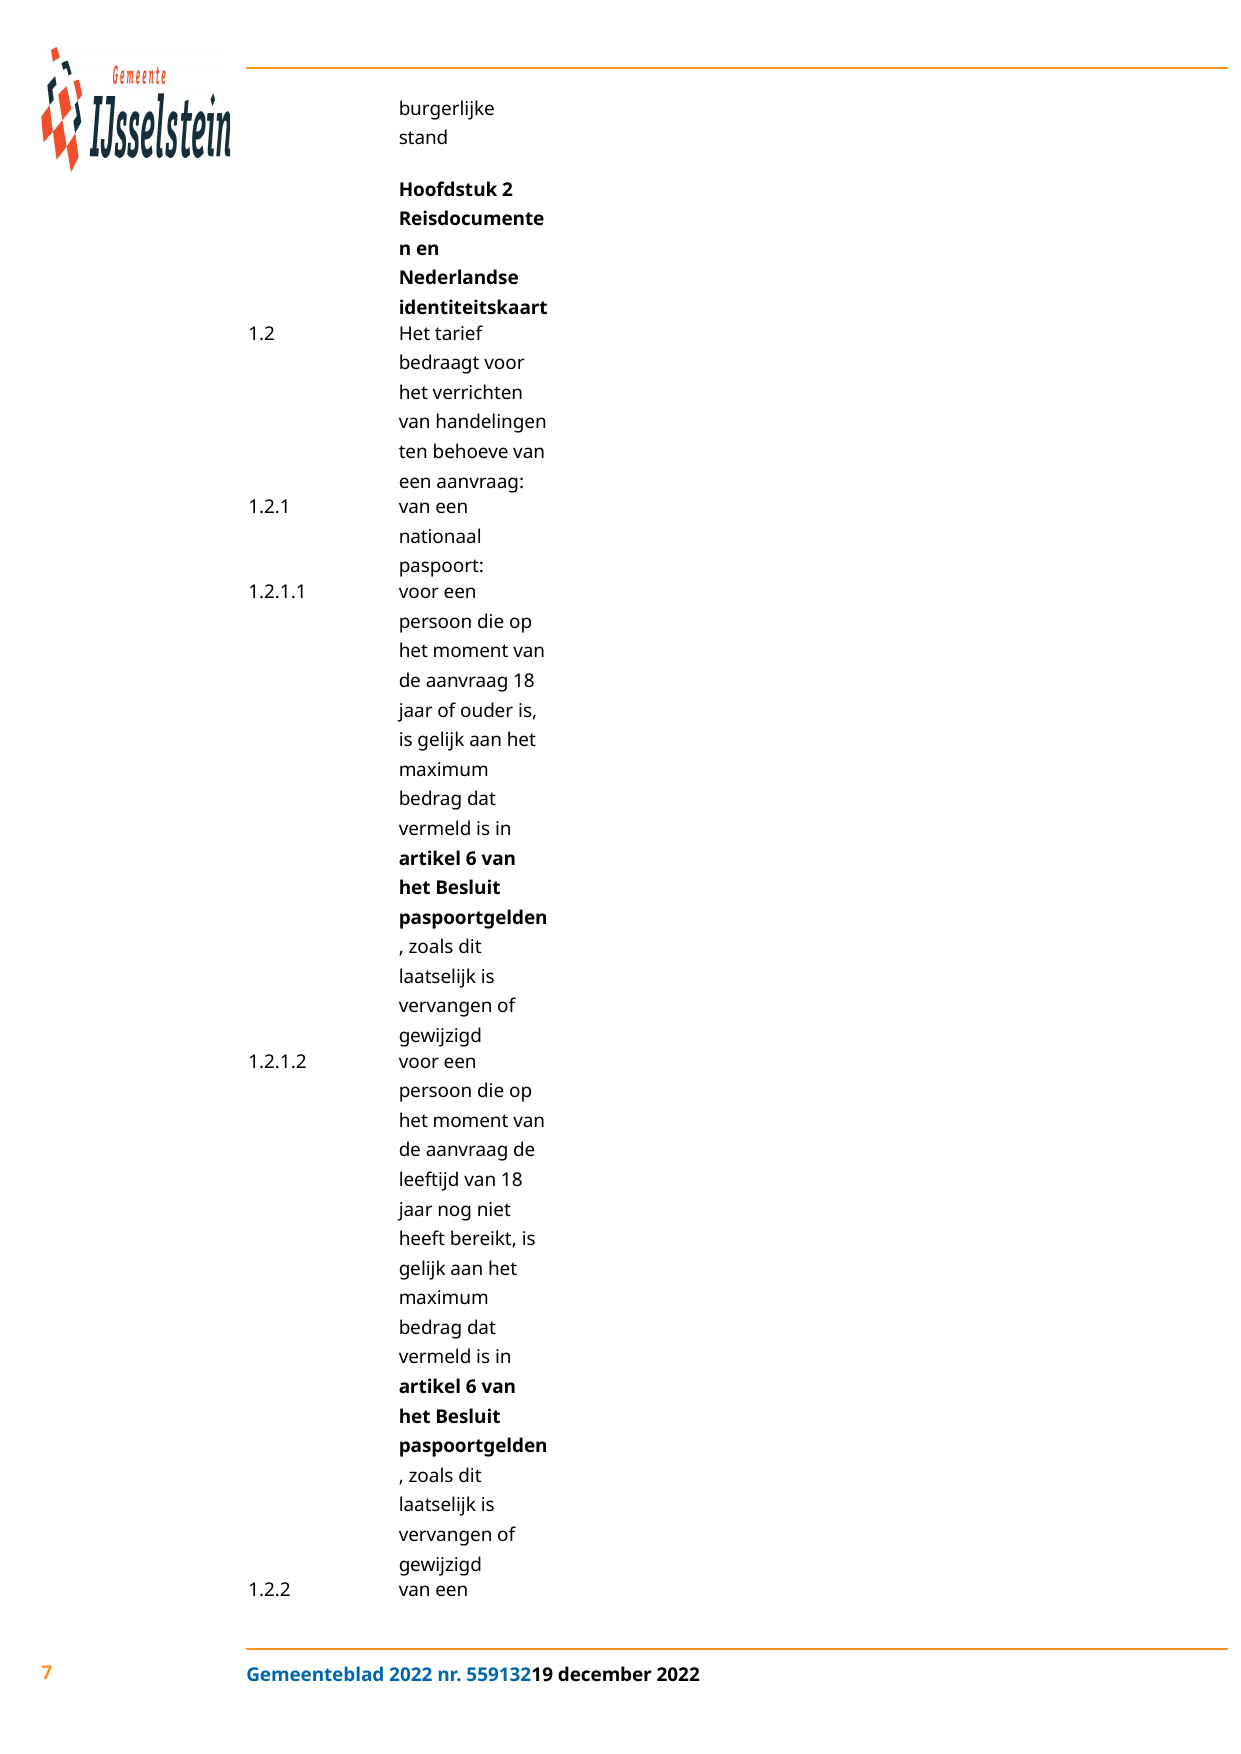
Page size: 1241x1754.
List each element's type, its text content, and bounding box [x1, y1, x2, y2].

table_cell Hoofdstuk 2 Reisdocumenten en Nederlandse identiteitskaart [399, 176, 549, 320]
table_cell 1.2.1.1 [248, 579, 398, 1048]
table_cell [248, 176, 398, 320]
table_cell van een nationaal paspoort: [399, 494, 549, 578]
picture [41, 47, 231, 172]
table_cell van een [399, 1577, 549, 1602]
table_cell [549, 1048, 700, 1577]
table_cell 1.2.2 [248, 1577, 398, 1602]
table_cell [549, 320, 700, 493]
table_cell [549, 579, 700, 1048]
table_cell [549, 176, 700, 320]
table_cell [549, 95, 700, 150]
table_cell [399, 150, 549, 176]
table_cell 1.2 [248, 320, 398, 493]
table_cell [549, 1577, 700, 1602]
table_cell 1.2.1 [248, 494, 398, 578]
table_cell [248, 150, 398, 176]
table_cell burgerlijke stand [399, 95, 549, 150]
table_cell voor een persoon die op het moment van de aanvraag de leeftijd van 18 jaar nog niet heeft bereikt, is gelijk aan het maximum bedrag dat vermeld is in artikel 6 van het Besluit paspoortgelden, zoals dit laatselijk is vervangen of gewijzigd [399, 1048, 549, 1577]
table_cell voor een persoon die op het moment van de aanvraag 18 jaar of ouder is, is gelijk aan het maximum bedrag dat vermeld is in artikel 6 van het Besluit paspoortgelden, zoals dit laatselijk is vervangen of gewijzigd [399, 579, 549, 1048]
table_cell [549, 494, 700, 578]
table_cell [248, 95, 398, 150]
table_cell [549, 150, 700, 176]
table_cell 1.2.1.2 [248, 1048, 398, 1577]
table_cell Het tarief bedraagt voor het verrichten van handelingen ten behoeve van een aanvraag: [399, 320, 549, 493]
